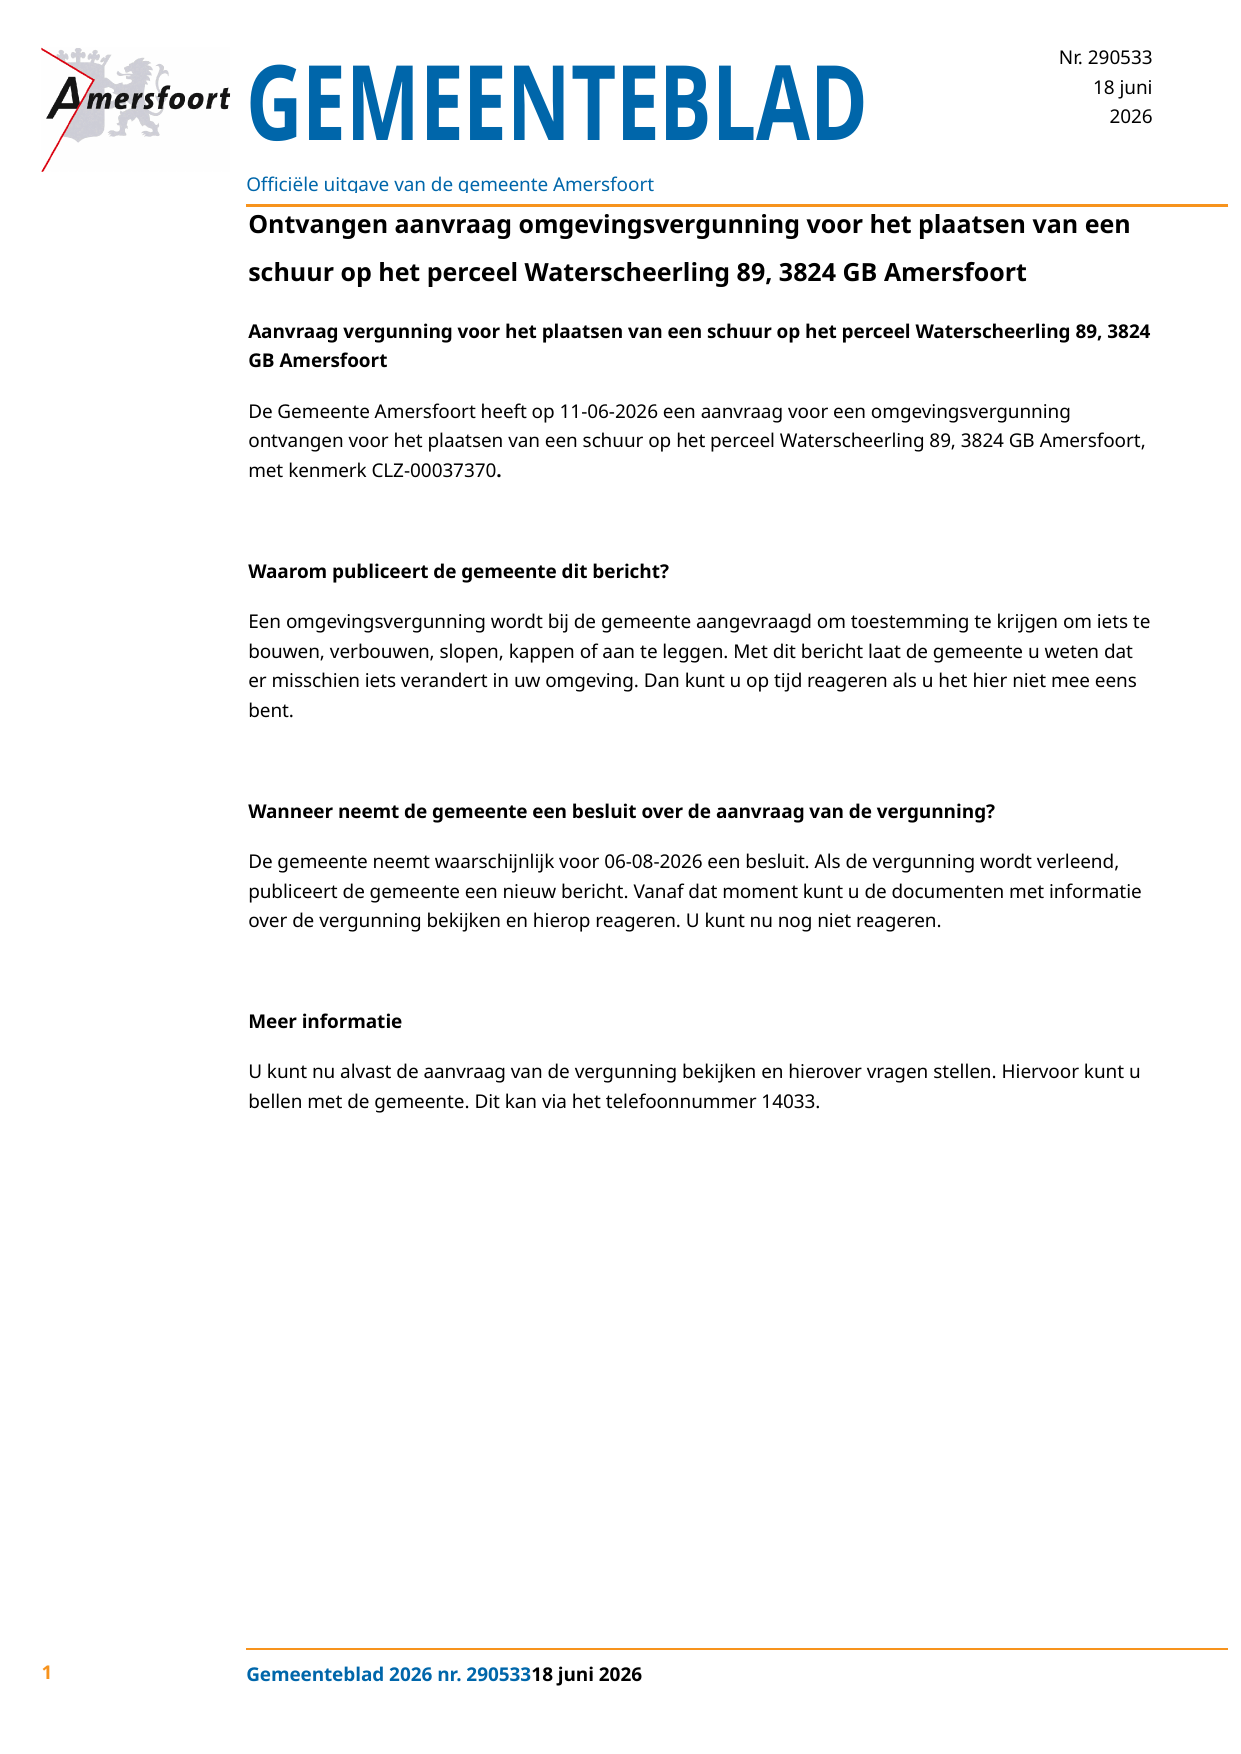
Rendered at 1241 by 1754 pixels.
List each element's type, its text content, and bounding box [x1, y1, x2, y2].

text Een omgevingsvergunning wordt bij de gemeente aangevraagd om toestemming te krijgen om iets te bouwen, verbouwen, slopen, kappen of aan te leggen. Met dit bericht laat de gemeente u weten dat er misschien iets verandert in uw omgeving. Dan kunt u op tijd reageren als u het hier niet mee eens bent. [248, 608, 1152, 723]
text Meer informatie [248, 1008, 1152, 1034]
text Aanvraag vergunning voor het plaatsen van een schuur op het perceel Waterscheerling 89, 3824 GB Amersfoort [248, 318, 1152, 373]
text De Gemeente Amersfoort heeft op 11-06-2026 een aanvraag voor een omgevingsvergunning ontvangen voor het plaatsen van een schuur op het perceel Waterscheerling 89, 3824 GB Amersfoort, met kenmerk CLZ-00037370. [248, 398, 1152, 483]
text Ontvangen aanvraag omgevingsvergunning voor het plaatsen van een schuur op het perceel Waterscheerling 89, 3824 GB Amersfoort [248, 207, 1152, 288]
text Wanneer neemt de gemeente een besluit over de aanvraag van de vergunning? [248, 798, 1152, 824]
text Waarom publiceert de gemeente dit bericht? [248, 558, 1152, 584]
text U kunt nu alvast de aanvraag van de vergunning bekijken en hierover vragen stellen. Hiervoor kunt u bellen met de gemeente. Dit kan via het telefoonnummer 14033. [248, 1059, 1152, 1114]
picture [41, 47, 231, 172]
text De gemeente neemt waarschijnlijk voor 06-08-2026 een besluit. Als de vergunning wordt verleend, publiceert de gemeente een nieuw bericht. Vanaf dat moment kunt u de documenten met informatie over de vergunning bekijken en hierop reageren. U kunt nu nog niet reageren. [248, 848, 1152, 933]
